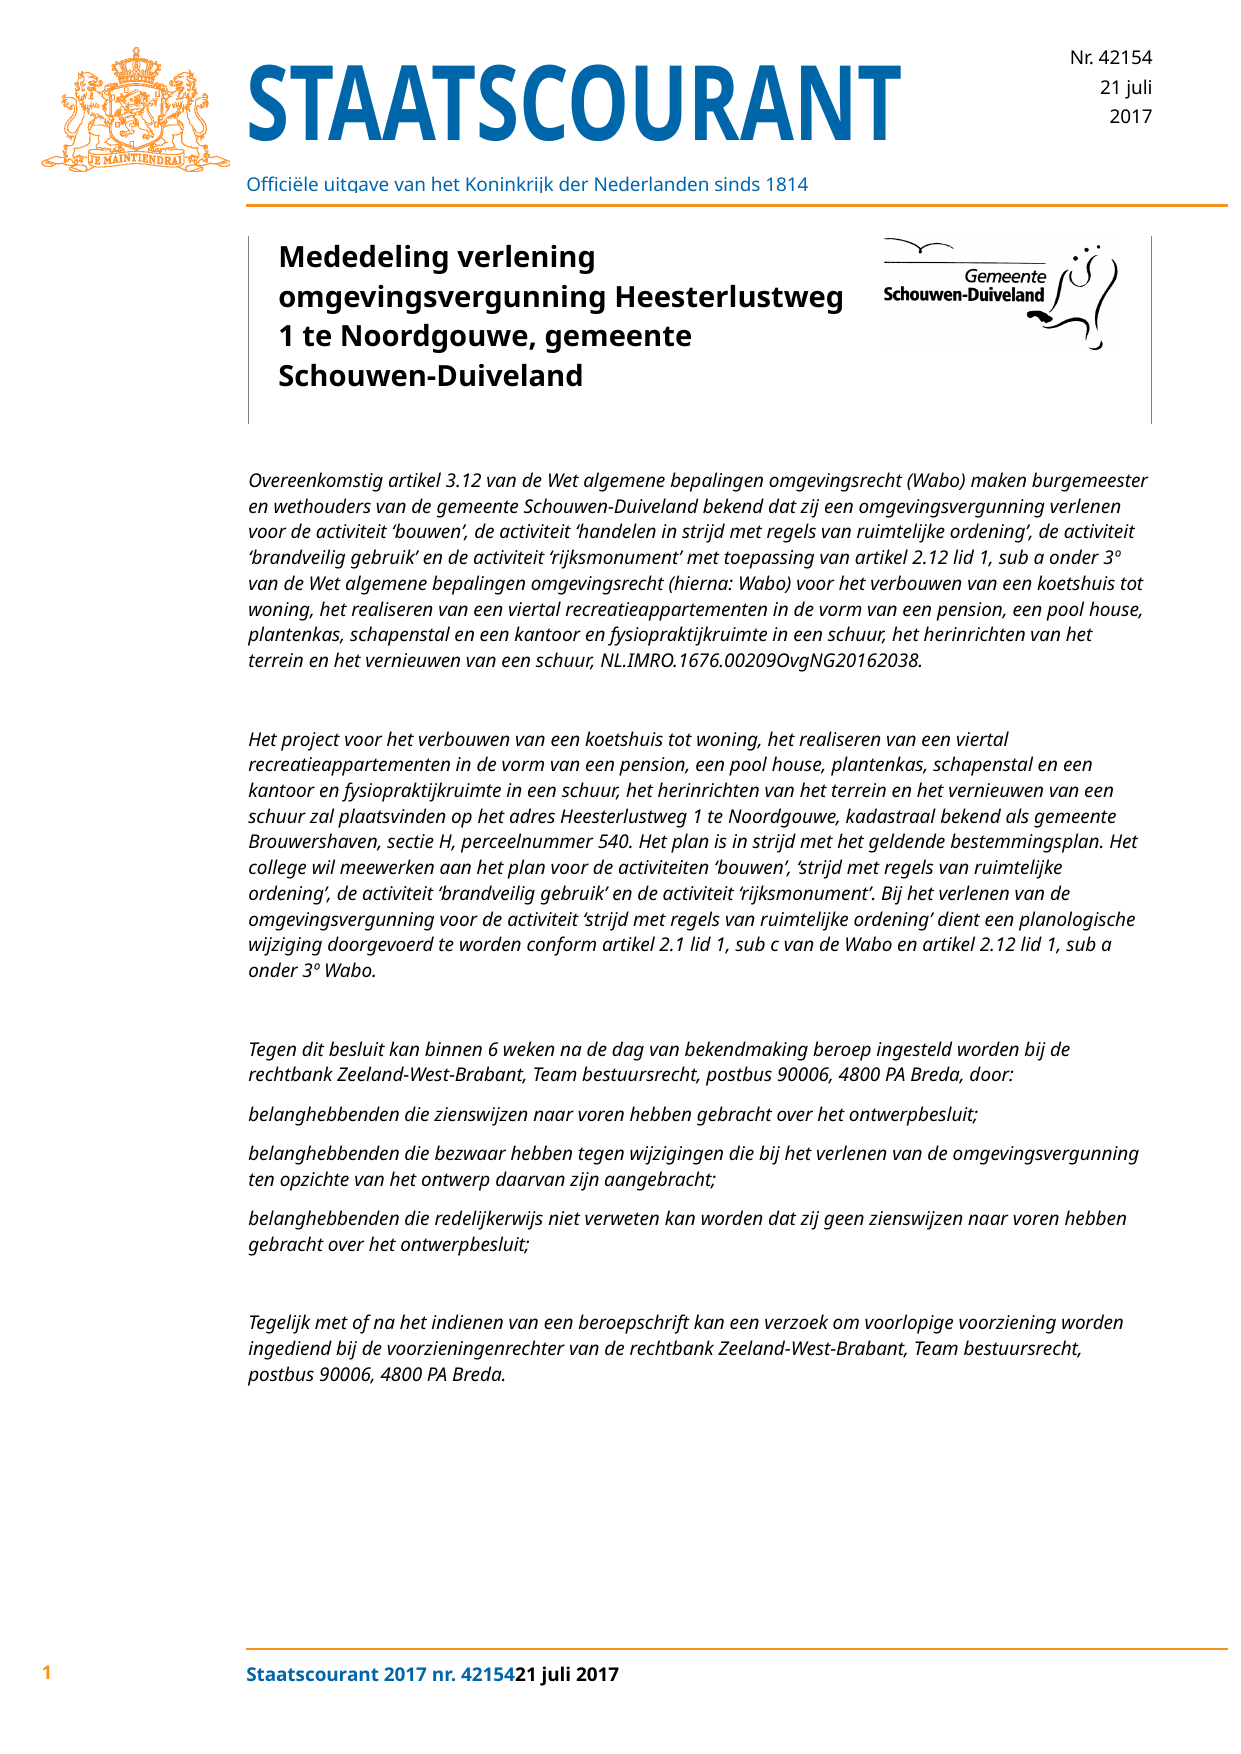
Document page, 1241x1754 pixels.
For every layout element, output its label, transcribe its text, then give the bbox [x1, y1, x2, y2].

text Tegen dit besluit kan binnen 6 weken na de dag van bekendmaking beroep ingesteld worden bij de rechtbank Zeeland-West-Brabant, Team bestuursrecht, postbus 90006, 4800 PA Breda, door: [248, 1036, 1152, 1087]
text belanghebbenden die zienswijzen naar voren hebben gebracht over het ontwerpbesluit; [248, 1101, 1152, 1127]
text Overeenkomstig artikel 3.12 van de Wet algemene bepalingen omgevingsrecht (Wabo) maken burgemeester en wethouders van de gemeente Schouwen-Duiveland bekend dat zij een omgevingsvergunning verlenen voor de activiteit ‘bouwen’, de activiteit ‘handelen in strijd met regels van ruimtelijke ordening’, de activiteit ‘brandveilig gebruik’ en de activiteit ‘rijksmonument’ met toepassing van artikel 2.12 lid 1, sub a onder 3º van de Wet algemene bepalingen omgevingsrecht (hierna: Wabo) voor het verbouwen van een koetshuis tot woning, het realiseren van een viertal recreatieappartementen in de vorm van een pension, een pool house, plantenkas, schapenstal en een kantoor en fysiopraktijkruimte in een schuur, het herinrichten van het terrein en het vernieuwen van een schuur, NL.IMRO.1676.00209OvgNG20162038. [248, 467, 1152, 673]
text Tegelijk met of na het indienen van een beroepschrift kan een verzoek om voorlopige voorziening worden ingediend bij de voorzieningenrechter van de rechtbank Zeeland-West-Brabant, Team bestuursrecht, postbus 90006, 4800 PA Breda. [248, 1309, 1152, 1387]
picture [882, 236, 1119, 351]
picture [41, 47, 231, 172]
text Het project voor het verbouwen van een koetshuis tot woning, het realiseren van een viertal recreatieappartementen in de vorm van een pension, een pool house, plantenkas, schapenstal en een kantoor en fysiopraktijkruimte in een schuur, het herinrichten van het terrein en het vernieuwen van een schuur zal plaatsvinden op het adres Heesterlustweg 1 te Noordgouwe, kadastraal bekend als gemeente Brouwershaven, sectie H, perceelnummer 540. Het plan is in strijd met het geldende bestemmingsplan. Het college wil meewerken aan het plan voor de activiteiten ‘bouwen’, ‘strijd met regels van ruimtelijke ordening’, de activiteit ‘brandveilig gebruik’ en de activiteit ‘rijksmonument’. Bij het verlenen van de omgevingsvergunning voor de activiteit ‘strijd met regels van ruimtelijke ordening’ dient een planologische wijziging doorgevoerd te worden conform artikel 2.1 lid 1, sub c van de Wabo en artikel 2.12 lid 1, sub a onder 3º Wabo. [248, 726, 1152, 983]
text belanghebbenden die bezwaar hebben tegen wijzigingen die bij het verlenen van de omgevingsvergunning ten opzichte van het ontwerp daarvan zijn aangebracht; [248, 1140, 1152, 1192]
table_header Mededeling verlening omgevingsvergunning Heesterlustweg 1 te Noordgouwe, gemeente Schouwen-Duiveland [249, 236, 850, 424]
table_header [850, 236, 1151, 424]
text belanghebbenden die redelijkerwijs niet verweten kan worden dat zij geen zienswijzen naar voren hebben gebracht over het ontwerpbesluit; [248, 1205, 1152, 1257]
